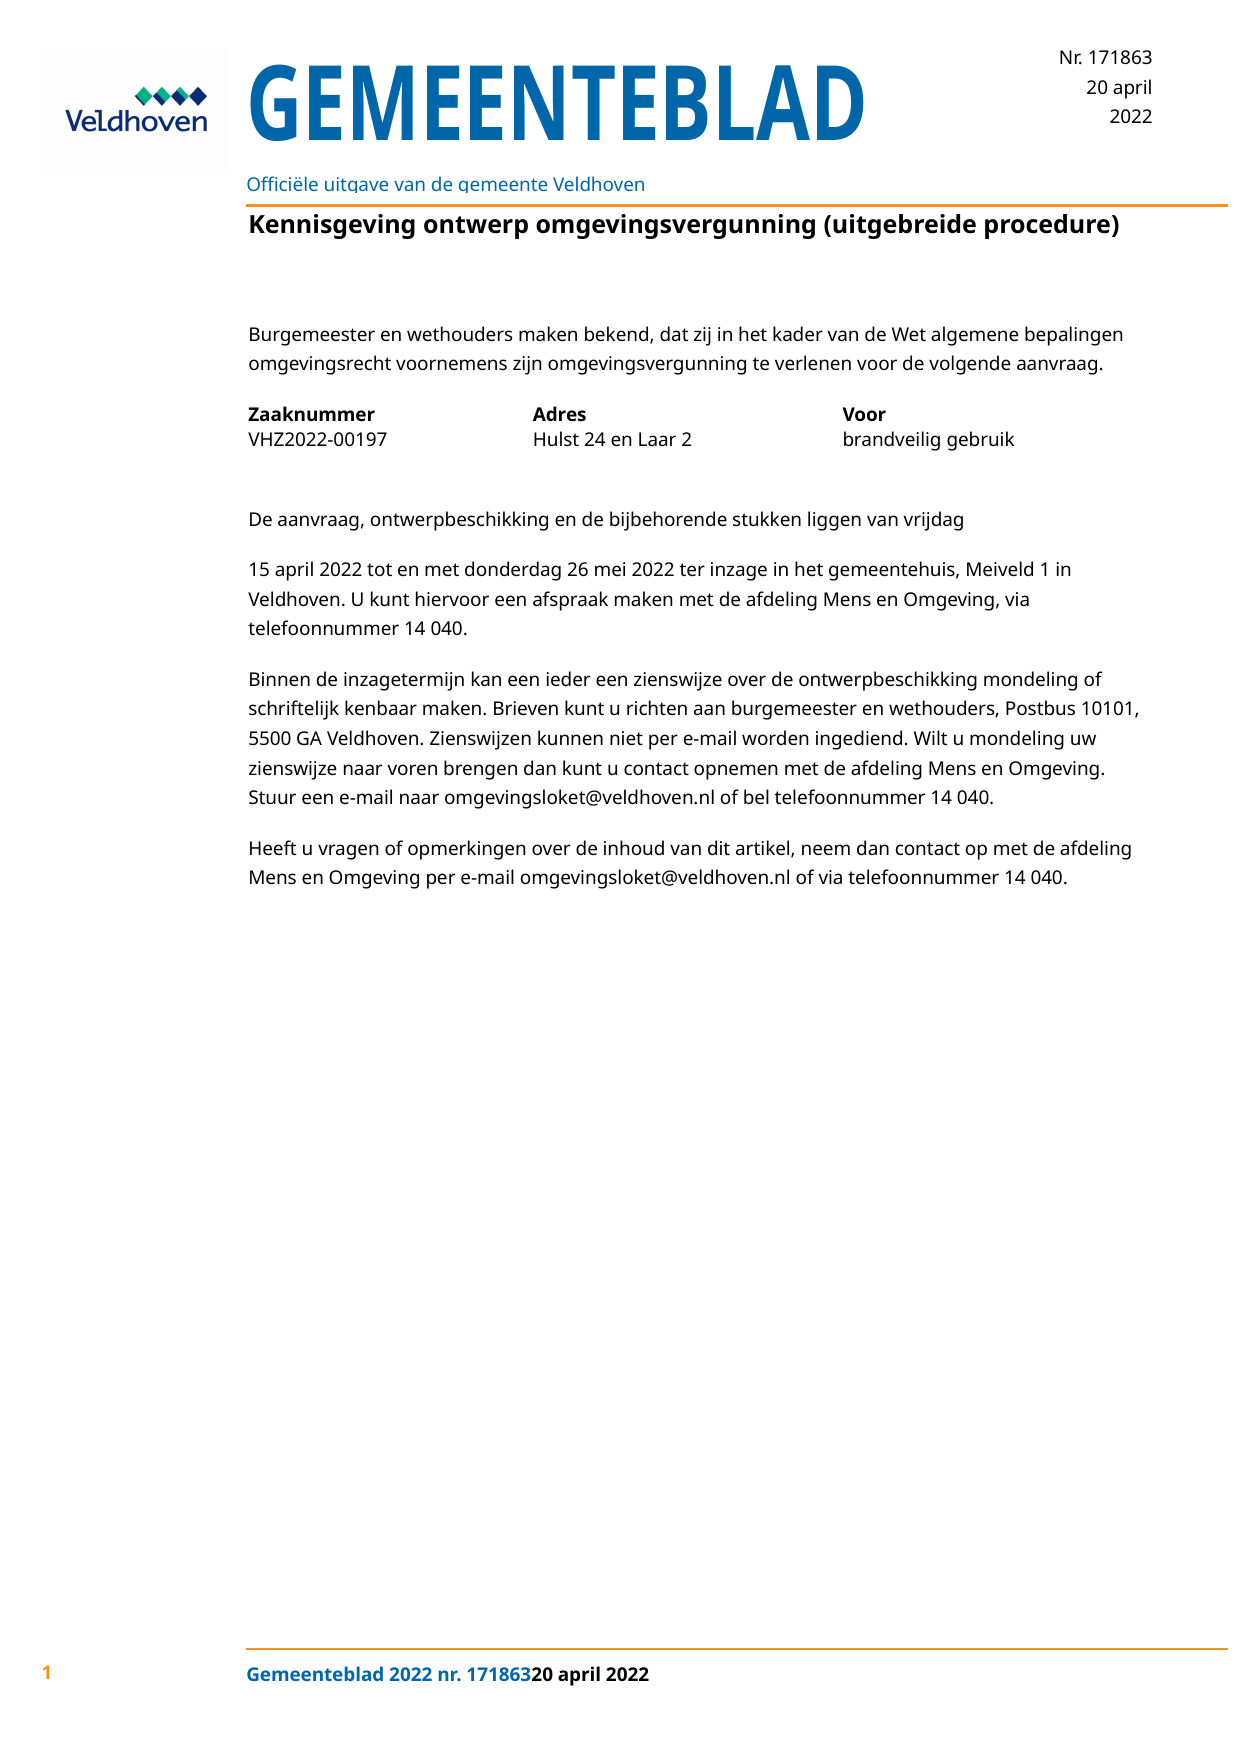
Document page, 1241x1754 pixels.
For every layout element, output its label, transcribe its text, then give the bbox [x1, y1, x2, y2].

text Kennisgeving ontwerp omgevingsvergunning (uitgebreide procedure) [248, 207, 1152, 241]
table_header Zaaknummer [248, 401, 533, 427]
table_header Voor [842, 401, 1152, 427]
text De aanvraag, ontwerpbeschikking en de bijbehorende stukken liggen van vrijdag [248, 506, 1152, 532]
table_cell Hulst 24 en Laar 2 [533, 427, 842, 452]
table_cell VHZ2022-00197 [248, 427, 533, 452]
text 15 april 2022 tot en met donderdag 26 mei 2022 ter inzage in het gemeentehuis, Meiveld 1 in Veldhoven. U kunt hiervoor een afspraak maken met de afdeling Mens en Omgeving, via telefoonnummer 14 040. [248, 556, 1152, 641]
text Heeft u vragen of opmerkingen over de inhoud van dit artikel, neem dan contact op met de afdeling Mens en Omgeving per e-mail omgevingsloket@veldhoven.nl of via telefoonnummer 14 040. [248, 835, 1152, 890]
table_header Adres [533, 401, 842, 427]
picture [41, 47, 231, 172]
text Binnen de inzagetermijn kan een ieder een zienswijze over de ontwerpbeschikking mondeling of schriftelijk kenbaar maken. Brieven kunt u richten aan burgemeester en wethouders, Postbus 10101, 5500 GA Veldhoven. Zienswijzen kunnen niet per e-mail worden ingediend. Wilt u mondeling uw zienswijze naar voren brengen dan kunt u contact opnemen met de afdeling Mens en Omgeving. Stuur een e-mail naar omgevingsloket@veldhoven.nl of bel telefoonnummer 14 040. [248, 666, 1152, 810]
table_cell brandveilig gebruik [842, 427, 1152, 452]
text Burgemeester en wethouders maken bekend, dat zij in het kader van de Wet algemene bepalingen omgevingsrecht voornemens zijn omgevingsvergunning te verlenen voor de volgende aanvraag. [248, 321, 1152, 376]
